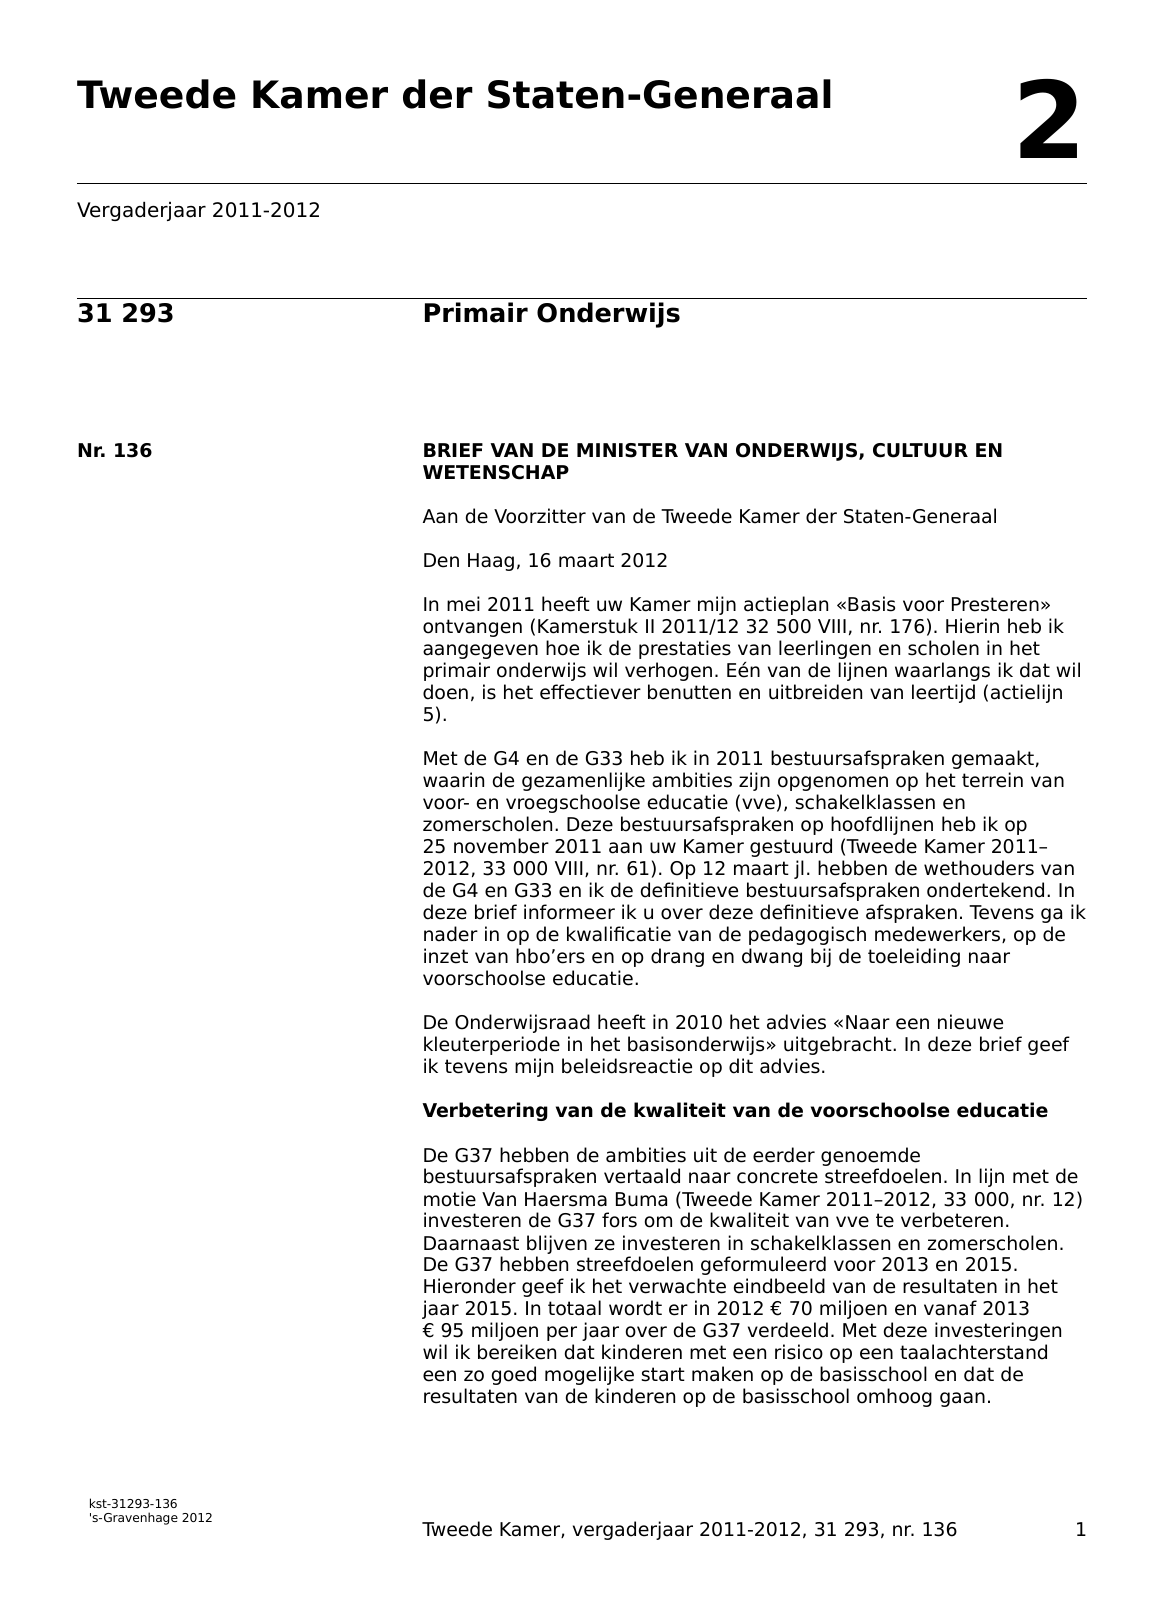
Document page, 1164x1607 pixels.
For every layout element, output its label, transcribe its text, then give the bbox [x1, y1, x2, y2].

subtitle Verbetering van de kwaliteit van de voorschoolse educatie [422, 1100, 1087, 1122]
text In mei 2011 heeft uw Kamer mijn actieplan «Basis voor Presteren» ontvangen (Kamerstuk II 2011/12 32 500 VIII, nr. 176). Hierin heb ik aangegeven hoe ik de prestaties van leerlingen en scholen in het primair onderwijs wil verhogen. Eén van de lijnen waarlangs ik dat wil doen, is het effectiever benutten en uitbreiden van leertijd (actielijn 5). [422, 594, 1087, 726]
text kst-31293-136 [88, 1497, 323, 1511]
text Aan de Voorzitter van de Tweede Kamer der Staten-Generaal [422, 506, 1087, 528]
table_header Tweede Kamer der Staten-Generaal [77, 59, 886, 183]
text 's-Gravenhage 2012 [88, 1511, 323, 1525]
table_header 2 [886, 59, 1087, 183]
text Met de G4 en de G33 heb ik in 2011 bestuursafspraken gemaakt, waarin de gezamenlijke ambities zijn opgenomen op het terrein van voor- en vroegschoolse educatie (vve), schakelklassen en zomerscholen. Deze bestuursafspraken op hoofdlijnen heb ik op 25 november 2011 aan uw Kamer gestuurd (Tweede Kamer 2011–2012, 33 000 VIII, nr. 61). Op 12 maart jl. hebben de wethouders van de G4 en G33 en ik de definitieve bestuursafspraken ondertekend. In deze brief informeer ik u over deze definitieve afspraken. Tevens ga ik nader in op de kwalificatie van de pedagogisch medewerkers, op de inzet van hbo’ers en op drang en dwang bij de toeleiding naar voorschoolse educatie. [422, 748, 1087, 990]
text De G37 hebben de ambities uit de eerder genoemde bestuursafspraken vertaald naar concrete streefdoelen. In lijn met de motie Van Haersma Buma (Tweede Kamer 2011–2012, 33 000, nr. 12) investeren de G37 fors om de kwaliteit van vve te verbeteren. Daarnaast blijven ze investeren in schakelklassen en zomerscholen. De G37 hebben streefdoelen geformuleerd voor 2013 en 2015. Hieronder geef ik het verwachte eindbeeld van de resultaten in het jaar 2015. In totaal wordt er in 2012 € 70 miljoen en vanaf 2013 € 95 miljoen per jaar over de G37 verdeeld. Met deze investeringen wil ik bereiken dat kinderen met een risico op een taalachterstand een zo goed mogelijke start maken op de basisschool en dat de resultaten van de kinderen op de basisschool omhoog gaan. [422, 1144, 1087, 1408]
subtitle Nr. 136 BRIEF VAN DE MINISTER VAN ONDERWIJS, CULTUUR EN WETENSCHAP [77, 440, 1087, 484]
table_cell Vergaderjaar 2011-2012 [77, 184, 1087, 298]
text De Onderwijsraad heeft in 2010 het advies «Naar een nieuwe kleuterperiode in het basisonderwijs» uitgebracht. In deze brief geef ik tevens mijn beleidsreactie op dit advies. [422, 1012, 1087, 1078]
text Den Haag, 16 maart 2012 [422, 550, 1087, 572]
subtitle 31 293 Primair Onderwijs [77, 299, 1087, 329]
